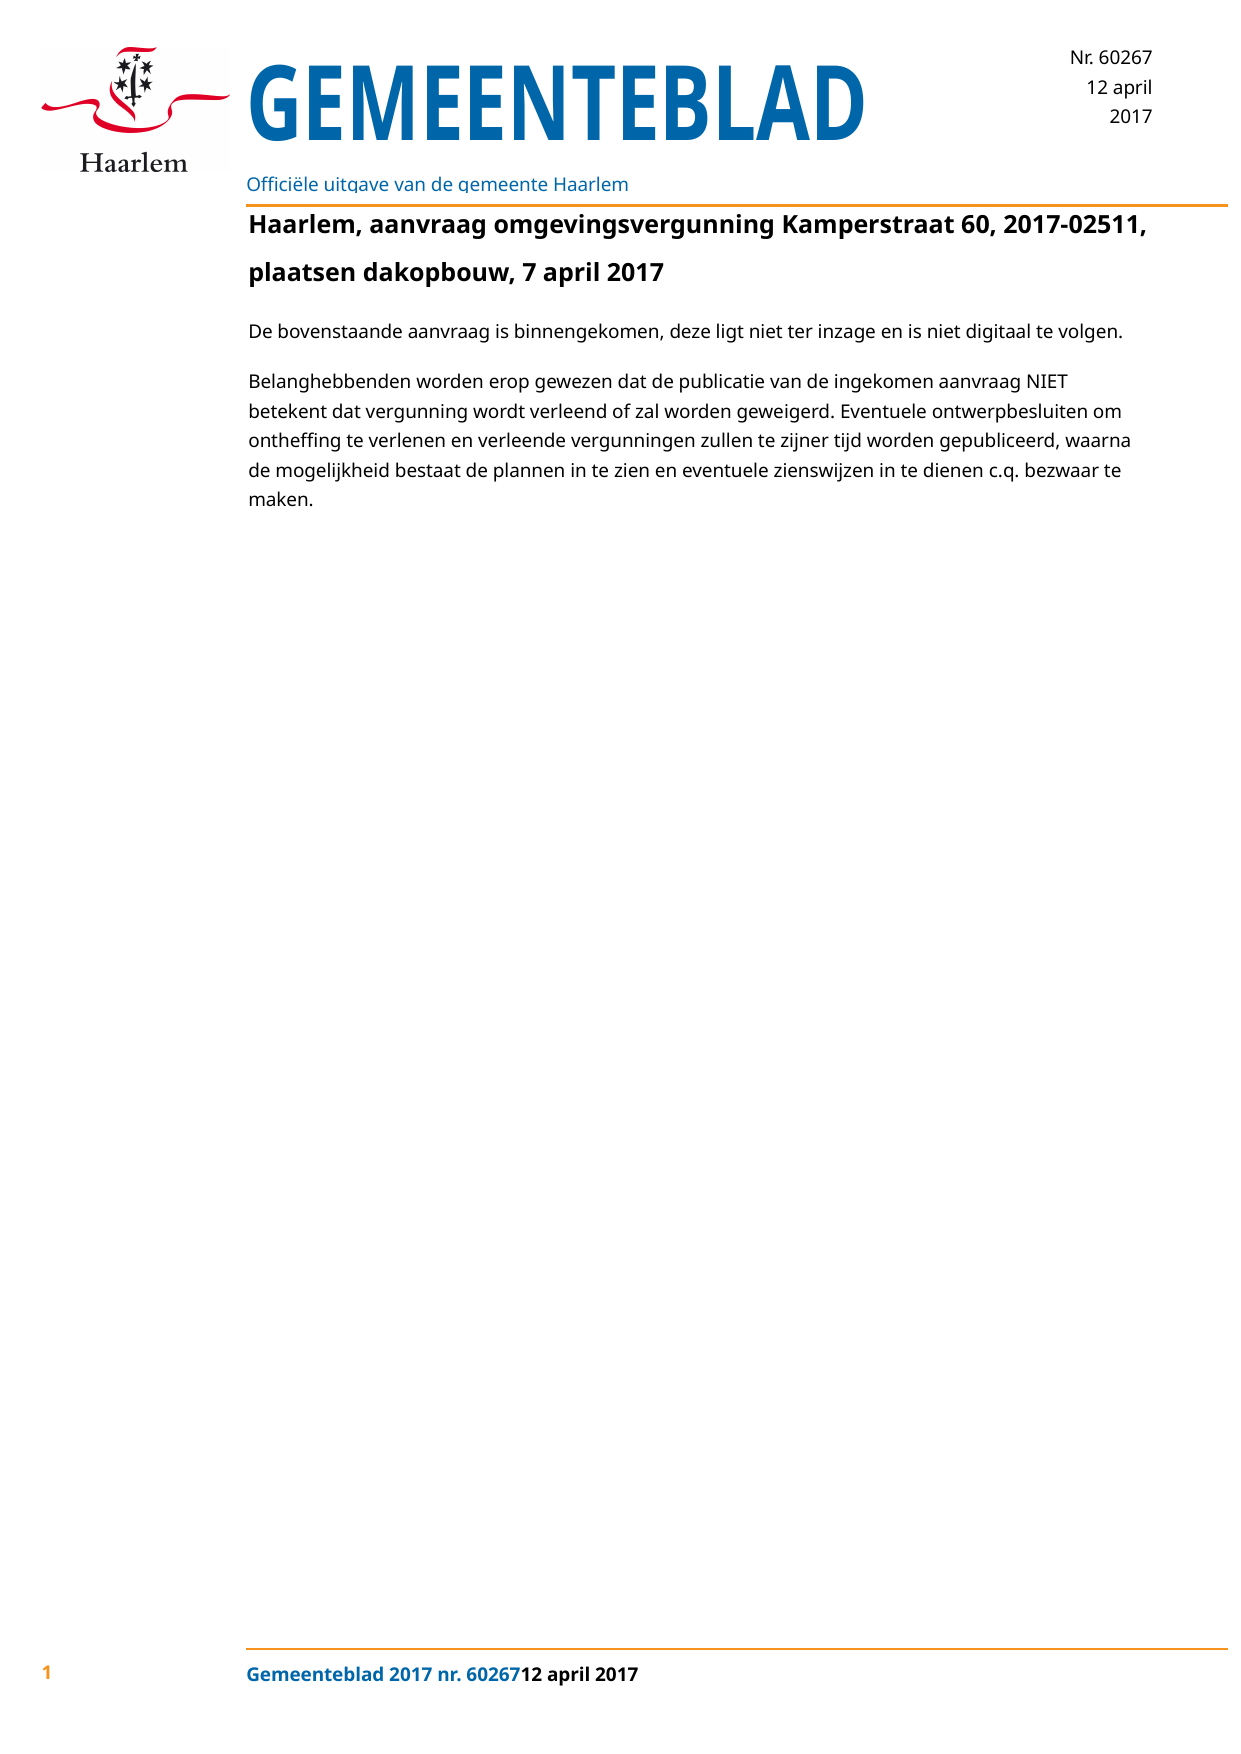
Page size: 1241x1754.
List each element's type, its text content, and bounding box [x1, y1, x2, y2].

text Haarlem, aanvraag omgevingsvergunning Kamperstraat 60, 2017-02511, plaatsen dakopbouw, 7 april 2017 [248, 207, 1152, 288]
text De bovenstaande aanvraag is binnengekomen, deze ligt niet ter inzage en is niet digitaal te volgen. [248, 318, 1152, 344]
text Belanghebbenden worden erop gewezen dat de publicatie van de ingekomen aanvraag NIET betekent dat vergunning wordt verleend of zal worden geweigerd. Eventuele ontwerpbesluiten om ontheffing te verlenen en verleende vergunningen zullen te zijner tijd worden gepubliceerd, waarna de mogelijkheid bestaat de plannen in te zien en eventuele zienswijzen in te dienen c.q. bezwaar te maken. [248, 368, 1152, 512]
picture [41, 47, 231, 172]
